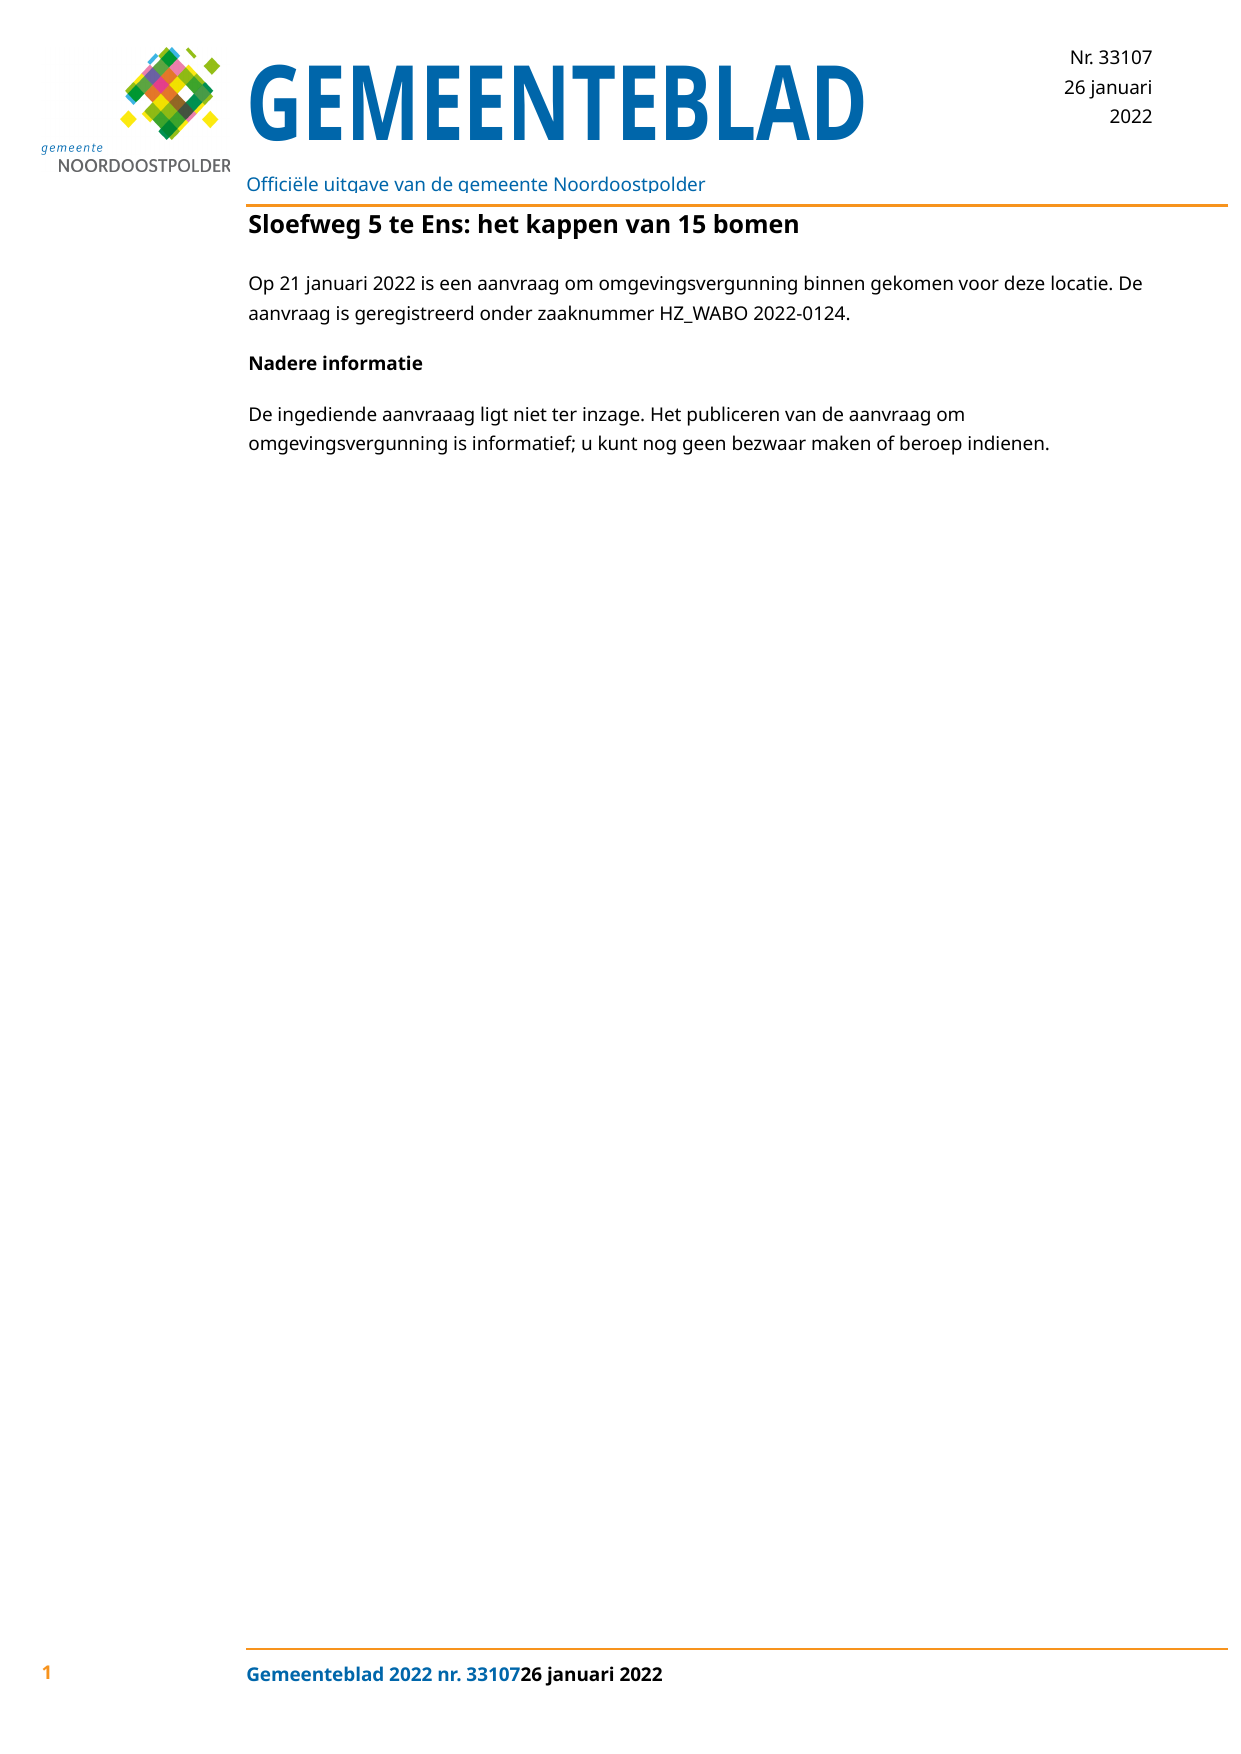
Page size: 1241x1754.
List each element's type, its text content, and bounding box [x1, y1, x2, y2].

text Op 21 januari 2022 is een aanvraag om omgevingsvergunning binnen gekomen voor deze locatie. De aanvraag is geregistreerd onder zaaknummer HZ_WABO 2022-0124. [248, 270, 1152, 326]
text Nadere informatie [248, 350, 1152, 376]
text Sloefweg 5 te Ens: het kappen van 15 bomen [248, 207, 1152, 241]
picture [41, 47, 231, 172]
text De ingediende aanvraaag ligt niet ter inzage. Het publiceren van de aanvraag om omgevingsvergunning is informatief; u kunt nog geen bezwaar maken of beroep indienen. [248, 401, 1152, 456]
